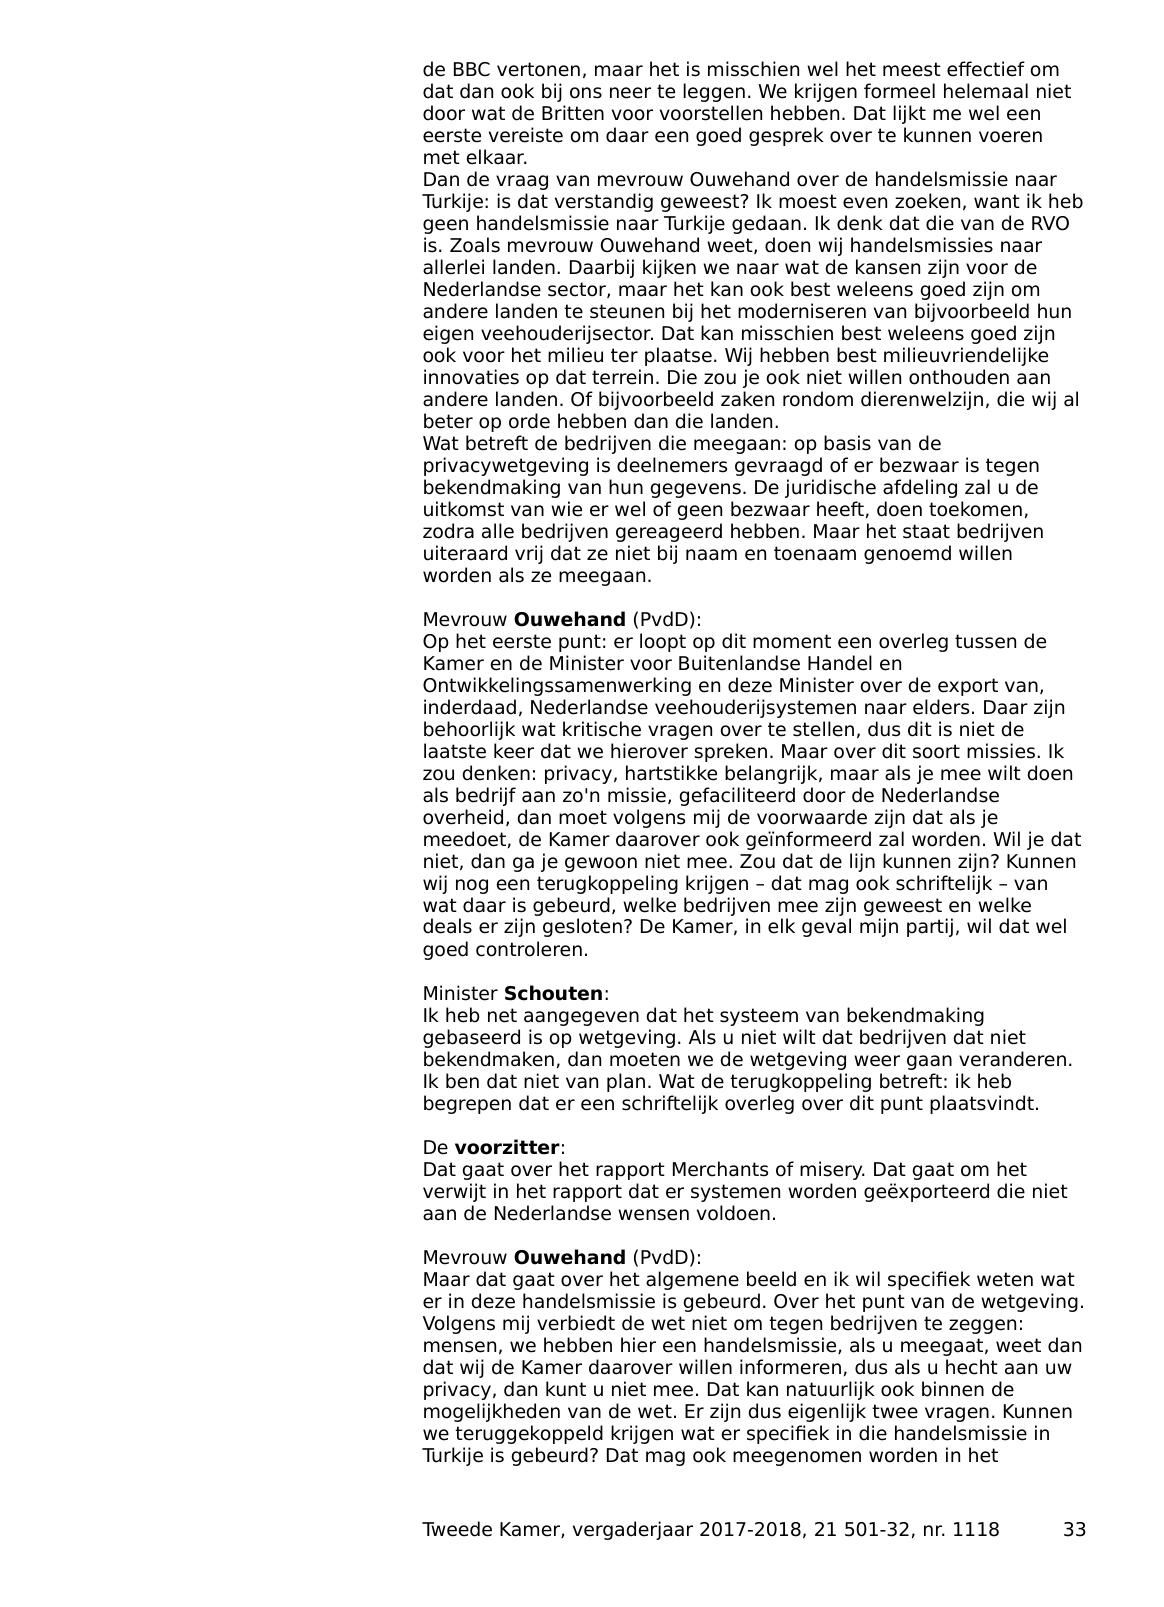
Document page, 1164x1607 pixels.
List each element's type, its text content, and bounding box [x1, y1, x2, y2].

text De voorzitter: [422, 1137, 1087, 1159]
text Dat gaat over het rapport Merchants of misery. Dat gaat om het verwijt in het rapport dat er systemen worden geëxporteerd die niet aan de Nederlandse wensen voldoen. [422, 1159, 1087, 1224]
text de BBC vertonen, maar het is misschien wel het meest effectief om dat dan ook bij ons neer te leggen. We krijgen formeel helemaal niet door wat de Britten voor voorstellen hebben. Dat lijkt me wel een eerste vereiste om daar een goed gesprek over te kunnen voeren met elkaar. [422, 59, 1087, 169]
text Mevrouw Ouwehand (PvdD): [422, 1247, 1087, 1269]
text Minister Schouten: [422, 983, 1087, 1004]
text Maar dat gaat over het algemene beeld en ik wil specifiek weten wat er in deze handelsmissie is gebeurd. Over het punt van de wetgeving. Volgens mij verbiedt de wet niet om tegen bedrijven te zeggen: mensen, we hebben hier een handelsmissie, als u meegaat, weet dan dat wij de Kamer daarover willen informeren, dus als u hecht aan uw privacy, dan kunt u niet mee. Dat kan natuurlijk ook binnen de mogelijkheden van de wet. Er zijn dus eigenlijk twee vragen. Kunnen we teruggekoppeld krijgen wat er specifiek in die handelsmissie in Turkije is gebeurd? Dat mag ook meegenomen worden in het [422, 1269, 1087, 1467]
text Dan de vraag van mevrouw Ouwehand over de handelsmissie naar Turkije: is dat verstandig geweest? Ik moest even zoeken, want ik heb geen handelsmissie naar Turkije gedaan. Ik denk dat die van de RVO is. Zoals mevrouw Ouwehand weet, doen wij handelsmissies naar allerlei landen. Daarbij kijken we naar wat de kansen zijn voor de Nederlandse sector, maar het kan ook best weleens goed zijn om andere landen te steunen bij het moderniseren van bijvoorbeeld hun eigen veehouderijsector. Dat kan misschien best weleens goed zijn ook voor het milieu ter plaatse. Wij hebben best milieuvriendelijke innovaties op dat terrein. Die zou je ook niet willen onthouden aan andere landen. Of bijvoorbeeld zaken rondom dierenwelzijn, die wij al beter op orde hebben dan die landen. [422, 169, 1087, 433]
text Wat betreft de bedrijven die meegaan: op basis van de privacywetgeving is deelnemers gevraagd of er bezwaar is tegen bekendmaking van hun gegevens. De juridische afdeling zal u de uitkomst van wie er wel of geen bezwaar heeft, doen toekomen, zodra alle bedrijven gereageerd hebben. Maar het staat bedrijven uiteraard vrij dat ze niet bij naam en toenaam genoemd willen worden als ze meegaan. [422, 433, 1087, 587]
text Ik heb net aangegeven dat het systeem van bekendmaking gebaseerd is op wetgeving. Als u niet wilt dat bedrijven dat niet bekendmaken, dan moeten we de wetgeving weer gaan veranderen. Ik ben dat niet van plan. Wat de terugkoppeling betreft: ik heb begrepen dat er een schriftelijk overleg over dit punt plaatsvindt. [422, 1004, 1087, 1114]
text Mevrouw Ouwehand (PvdD): [422, 609, 1087, 631]
text Op het eerste punt: er loopt op dit moment een overleg tussen de Kamer en de Minister voor Buitenlandse Handel en Ontwikkelingssamenwerking en deze Minister over de export van, inderdaad, Nederlandse veehouderijsystemen naar elders. Daar zijn behoorlijk wat kritische vragen over te stellen, dus dit is niet de laatste keer dat we hierover spreken. Maar over dit soort missies. Ik zou denken: privacy, hartstikke belangrijk, maar als je mee wilt doen als bedrijf aan zo'n missie, gefaciliteerd door de Nederlandse overheid, dan moet volgens mij de voorwaarde zijn dat als je meedoet, de Kamer daarover ook geïnformeerd zal worden. Wil je dat niet, dan ga je gewoon niet mee. Zou dat de lijn kunnen zijn? Kunnen wij nog een terugkoppeling krijgen – dat mag ook schriftelijk – van wat daar is gebeurd, welke bedrijven mee zijn geweest en welke deals er zijn gesloten? De Kamer, in elk geval mijn partij, wil dat wel goed controleren. [422, 631, 1087, 960]
